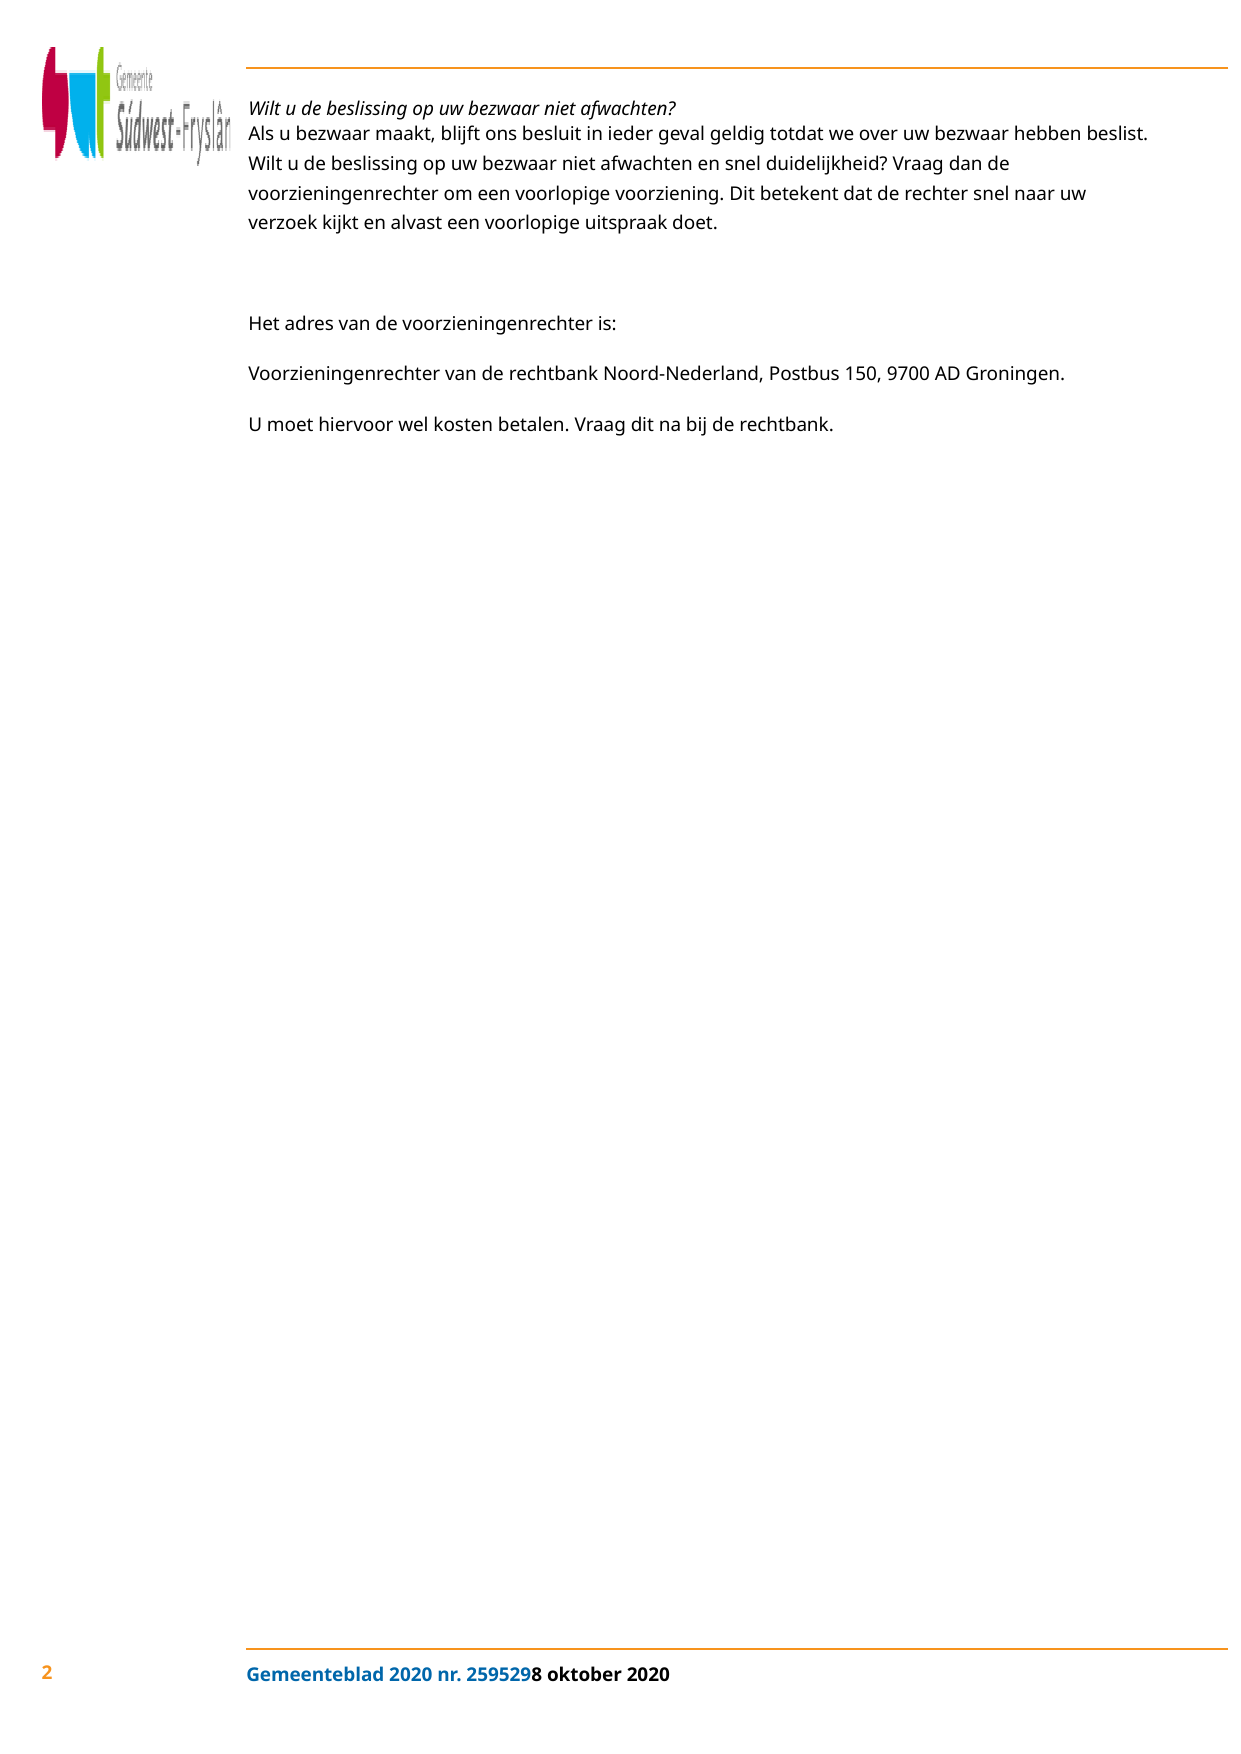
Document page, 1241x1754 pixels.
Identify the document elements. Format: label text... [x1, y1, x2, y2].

text U moet hiervoor wel kosten betalen. Vraag dit na bij de rechtbank. [248, 411, 1152, 437]
text Voorzieningenrechter van de rechtbank Noord-Nederland, Postbus 150, 9700 AD Groningen. [248, 361, 1152, 386]
picture [41, 47, 231, 172]
text Als u bezwaar maakt, blijft ons besluit in ieder geval geldig totdat we over uw bezwaar hebben beslist. Wilt u de beslissing op uw bezwaar niet afwachten en snel duidelijkheid? Vraag dan de voorzieningenrechter om een voorlopige voorziening. Dit betekent dat de rechter snel naar uw verzoek kijkt en alvast een voorlopige uitspraak doet. [248, 121, 1152, 235]
text Het adres van de voorzieningenrechter is: [248, 310, 1152, 336]
text Wilt u de beslissing op uw bezwaar niet afwachten? [248, 95, 1152, 121]
